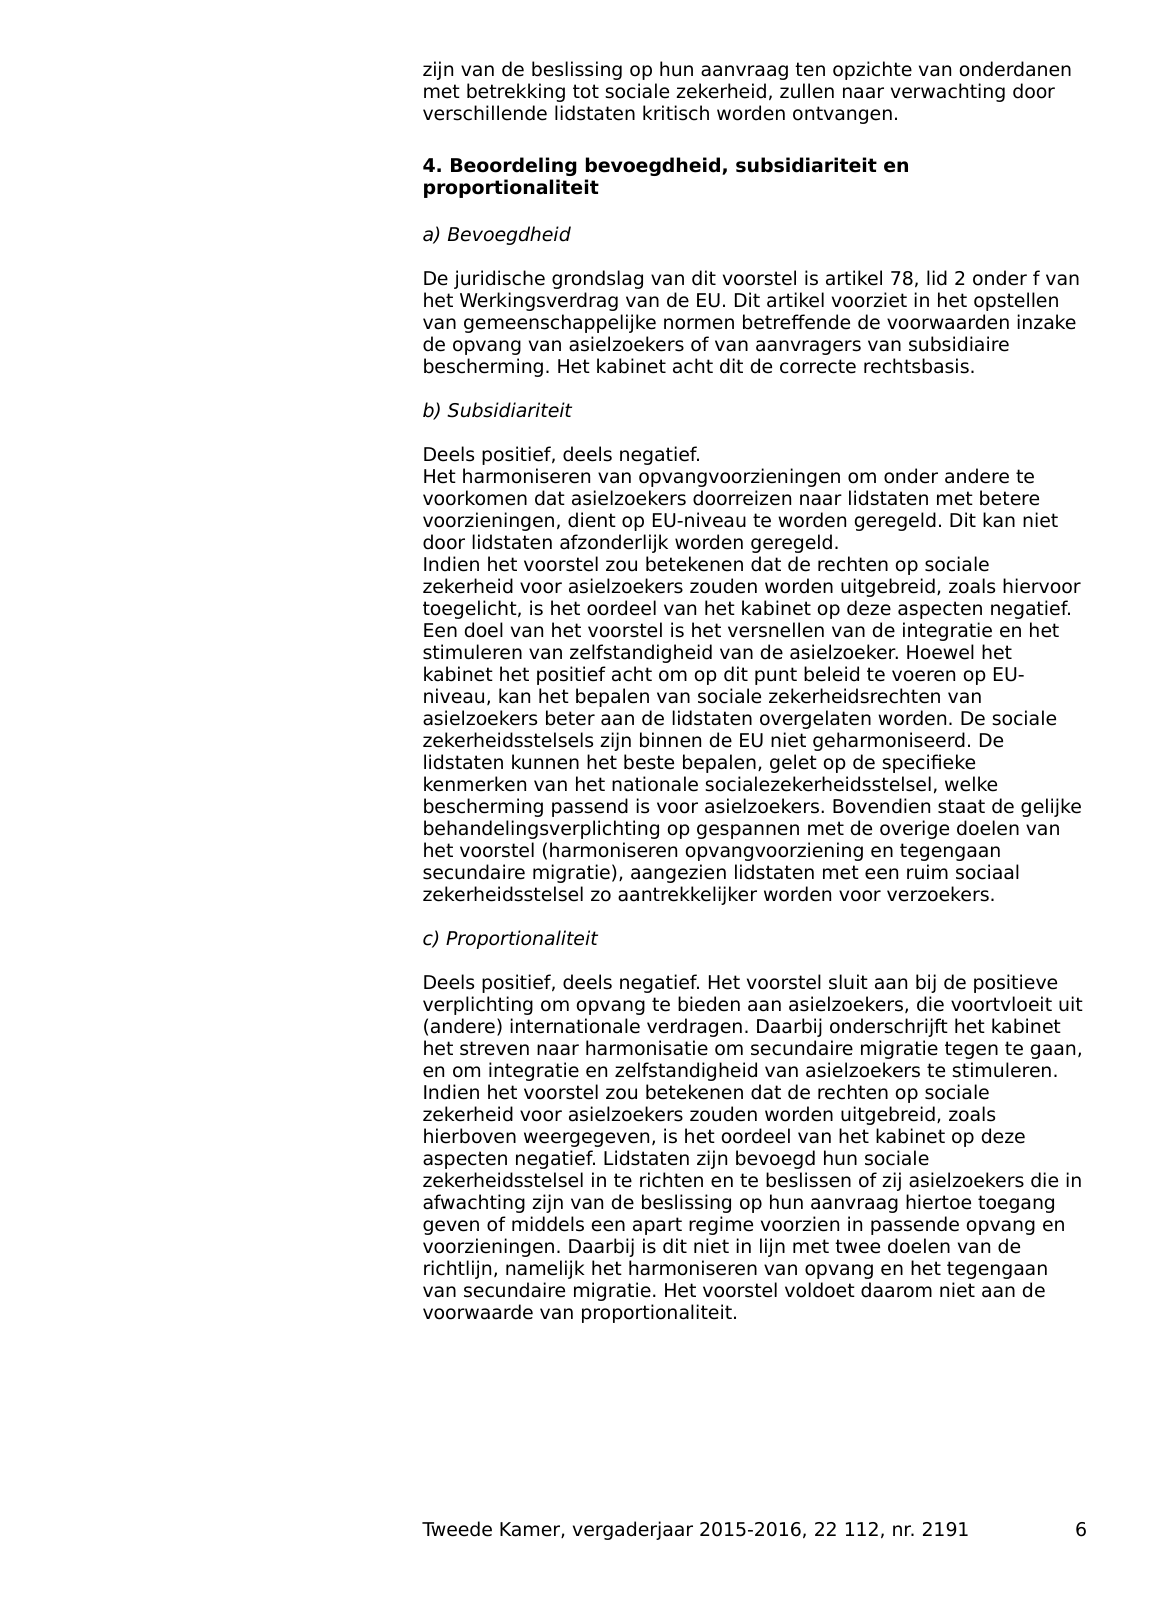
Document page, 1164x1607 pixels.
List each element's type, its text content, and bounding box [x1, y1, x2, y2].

text Deels positief, deels negatief. Het voorstel sluit aan bij de positieve verplichting om opvang te bieden aan asielzoekers, die voortvloeit uit (andere) internationale verdragen. Daarbij onderschrijft het kabinet het streven naar harmonisatie om secundaire migratie tegen te gaan, en om integratie en zelfstandigheid van asielzoekers te stimuleren. Indien het voorstel zou betekenen dat de rechten op sociale zekerheid voor asielzoekers zouden worden uitgebreid, zoals hierboven weergegeven, is het oordeel van het kabinet op deze aspecten negatief. Lidstaten zijn bevoegd hun sociale zekerheidsstelsel in te richten en te beslissen of zij asielzoekers die in afwachting zijn van de beslissing op hun aanvraag hiertoe toegang geven of middels een apart regime voorzien in passende opvang en voorzieningen. Daarbij is dit niet in lijn met twee doelen van de richtlijn, namelijk het harmoniseren van opvang en het tegengaan van secundaire migratie. Het voorstel voldoet daarom niet aan de voorwaarde van proportionaliteit. [422, 972, 1087, 1324]
text Deels positief, deels negatief. [422, 444, 1087, 466]
subtitle a) Bevoegdheid [422, 224, 1087, 246]
text Indien het voorstel zou betekenen dat de rechten op sociale zekerheid voor asielzoekers zouden worden uitgebreid, zoals hiervoor toegelicht, is het oordeel van het kabinet op deze aspecten negatief. Een doel van het voorstel is het versnellen van de integratie en het stimuleren van zelfstandigheid van de asielzoeker. Hoewel het kabinet het positief acht om op dit punt beleid te voeren op EU-niveau, kan het bepalen van sociale zekerheidsrechten van asielzoekers beter aan de lidstaten overgelaten worden. De sociale zekerheidsstelsels zijn binnen de EU niet geharmoniseerd. De lidstaten kunnen het beste bepalen, gelet op de specifieke kenmerken van het nationale socialezekerheidsstelsel, welke bescherming passend is voor asielzoekers. Bovendien staat de gelijke behandelingsverplichting op gespannen met de overige doelen van het voorstel (harmoniseren opvangvoorziening en tegengaan secundaire migratie), aangezien lidstaten met een ruim sociaal zekerheidsstelsel zo aantrekkelijker worden voor verzoekers. [422, 554, 1087, 906]
subtitle 4. Beoordeling bevoegdheid, subsidiariteit en proportionaliteit [422, 155, 1087, 199]
subtitle c) Proportionaliteit [422, 928, 1087, 950]
text zijn van de beslissing op hun aanvraag ten opzichte van onderdanen met betrekking tot sociale zekerheid, zullen naar verwachting door verschillende lidstaten kritisch worden ontvangen. [422, 59, 1087, 125]
text De juridische grondslag van dit voorstel is artikel 78, lid 2 onder f van het Werkingsverdrag van de EU. Dit artikel voorziet in het opstellen van gemeenschappelijke normen betreffende de voorwaarden inzake de opvang van asielzoekers of van aanvragers van subsidiaire bescherming. Het kabinet acht dit de correcte rechtsbasis. [422, 268, 1087, 378]
subtitle b) Subsidiariteit [422, 400, 1087, 422]
text Het harmoniseren van opvangvoorzieningen om onder andere te voorkomen dat asielzoekers doorreizen naar lidstaten met betere voorzieningen, dient op EU-niveau te worden geregeld. Dit kan niet door lidstaten afzonderlijk worden geregeld. [422, 466, 1087, 554]
